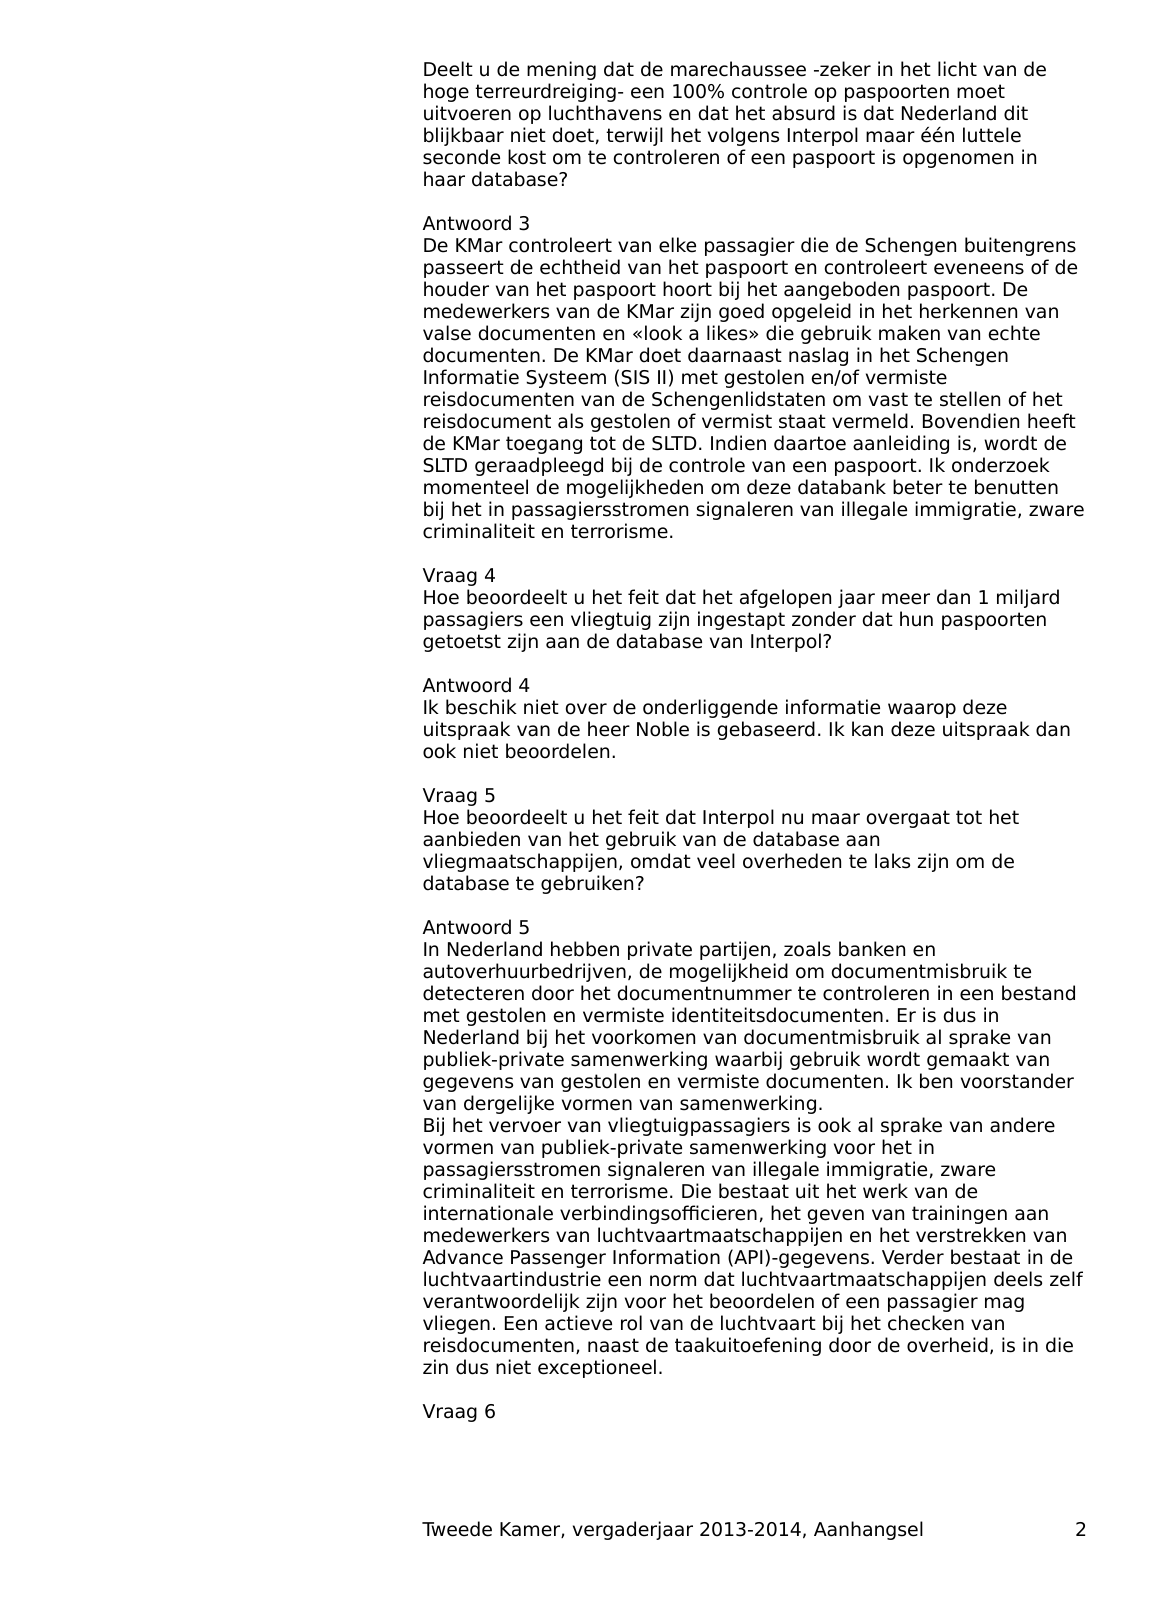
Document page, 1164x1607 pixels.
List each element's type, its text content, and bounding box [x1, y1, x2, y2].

text Antwoord 4 [422, 675, 1087, 697]
text Bij het vervoer van vliegtuigpassagiers is ook al sprake van andere vormen van publiek-private samenwerking voor het in passagiersstromen signaleren van illegale immigratie, zware criminaliteit en terrorisme. Die bestaat uit het werk van de internationale verbindingsofficieren, het geven van trainingen aan medewerkers van luchtvaartmaatschappijen en het verstrekken van Advance Passenger Information (API)-gegevens. Verder bestaat in de luchtvaartindustrie een norm dat luchtvaartmaatschappijen deels zelf verantwoordelijk zijn voor het beoordelen of een passagier mag vliegen. Een actieve rol van de luchtvaart bij het checken van reisdocumenten, naast de taakuitoefening door de overheid, is in die zin dus niet exceptioneel. [422, 1115, 1087, 1379]
text Vraag 5 [422, 785, 1087, 807]
text Ik beschik niet over de onderliggende informatie waarop deze uitspraak van de heer Noble is gebaseerd. Ik kan deze uitspraak dan ook niet beoordelen. [422, 697, 1087, 763]
text Antwoord 5 [422, 917, 1087, 939]
text Hoe beoordeelt u het feit dat het afgelopen jaar meer dan 1 miljard passagiers een vliegtuig zijn ingestapt zonder dat hun paspoorten getoetst zijn aan de database van Interpol? [422, 587, 1087, 653]
text De KMar controleert van elke passagier die de Schengen buitengrens passeert de echtheid van het paspoort en controleert eveneens of de houder van het paspoort hoort bij het aangeboden paspoort. De medewerkers van de KMar zijn goed opgeleid in het herkennen van valse documenten en «look a likes» die gebruik maken van echte documenten. De KMar doet daarnaast naslag in het Schengen Informatie Systeem (SIS II) met gestolen en/of vermiste reisdocumenten van de Schengenlidstaten om vast te stellen of het reisdocument als gestolen of vermist staat vermeld. Bovendien heeft de KMar toegang tot de SLTD. Indien daartoe aanleiding is, wordt de SLTD geraadpleegd bij de controle van een paspoort. Ik onderzoek momenteel de mogelijkheden om deze databank beter te benutten bij het in passagiersstromen signaleren van illegale immigratie, zware criminaliteit en terrorisme. [422, 235, 1087, 543]
text Vraag 6 [422, 1401, 1087, 1423]
text Deelt u de mening dat de marechaussee -zeker in het licht van de hoge terreurdreiging- een 100% controle op paspoorten moet uitvoeren op luchthavens en dat het absurd is dat Nederland dit blijkbaar niet doet, terwijl het volgens Interpol maar één luttele seconde kost om te controleren of een paspoort is opgenomen in haar database? [422, 59, 1087, 191]
text Vraag 4 [422, 565, 1087, 587]
text In Nederland hebben private partijen, zoals banken en autoverhuurbedrijven, de mogelijkheid om documentmisbruik te detecteren door het documentnummer te controleren in een bestand met gestolen en vermiste identiteitsdocumenten. Er is dus in Nederland bij het voorkomen van documentmisbruik al sprake van publiek-private samenwerking waarbij gebruik wordt gemaakt van gegevens van gestolen en vermiste documenten. Ik ben voorstander van dergelijke vormen van samenwerking. [422, 939, 1087, 1115]
text Antwoord 3 [422, 213, 1087, 235]
text Hoe beoordeelt u het feit dat Interpol nu maar overgaat tot het aanbieden van het gebruik van de database aan vliegmaatschappijen, omdat veel overheden te laks zijn om de database te gebruiken? [422, 807, 1087, 895]
